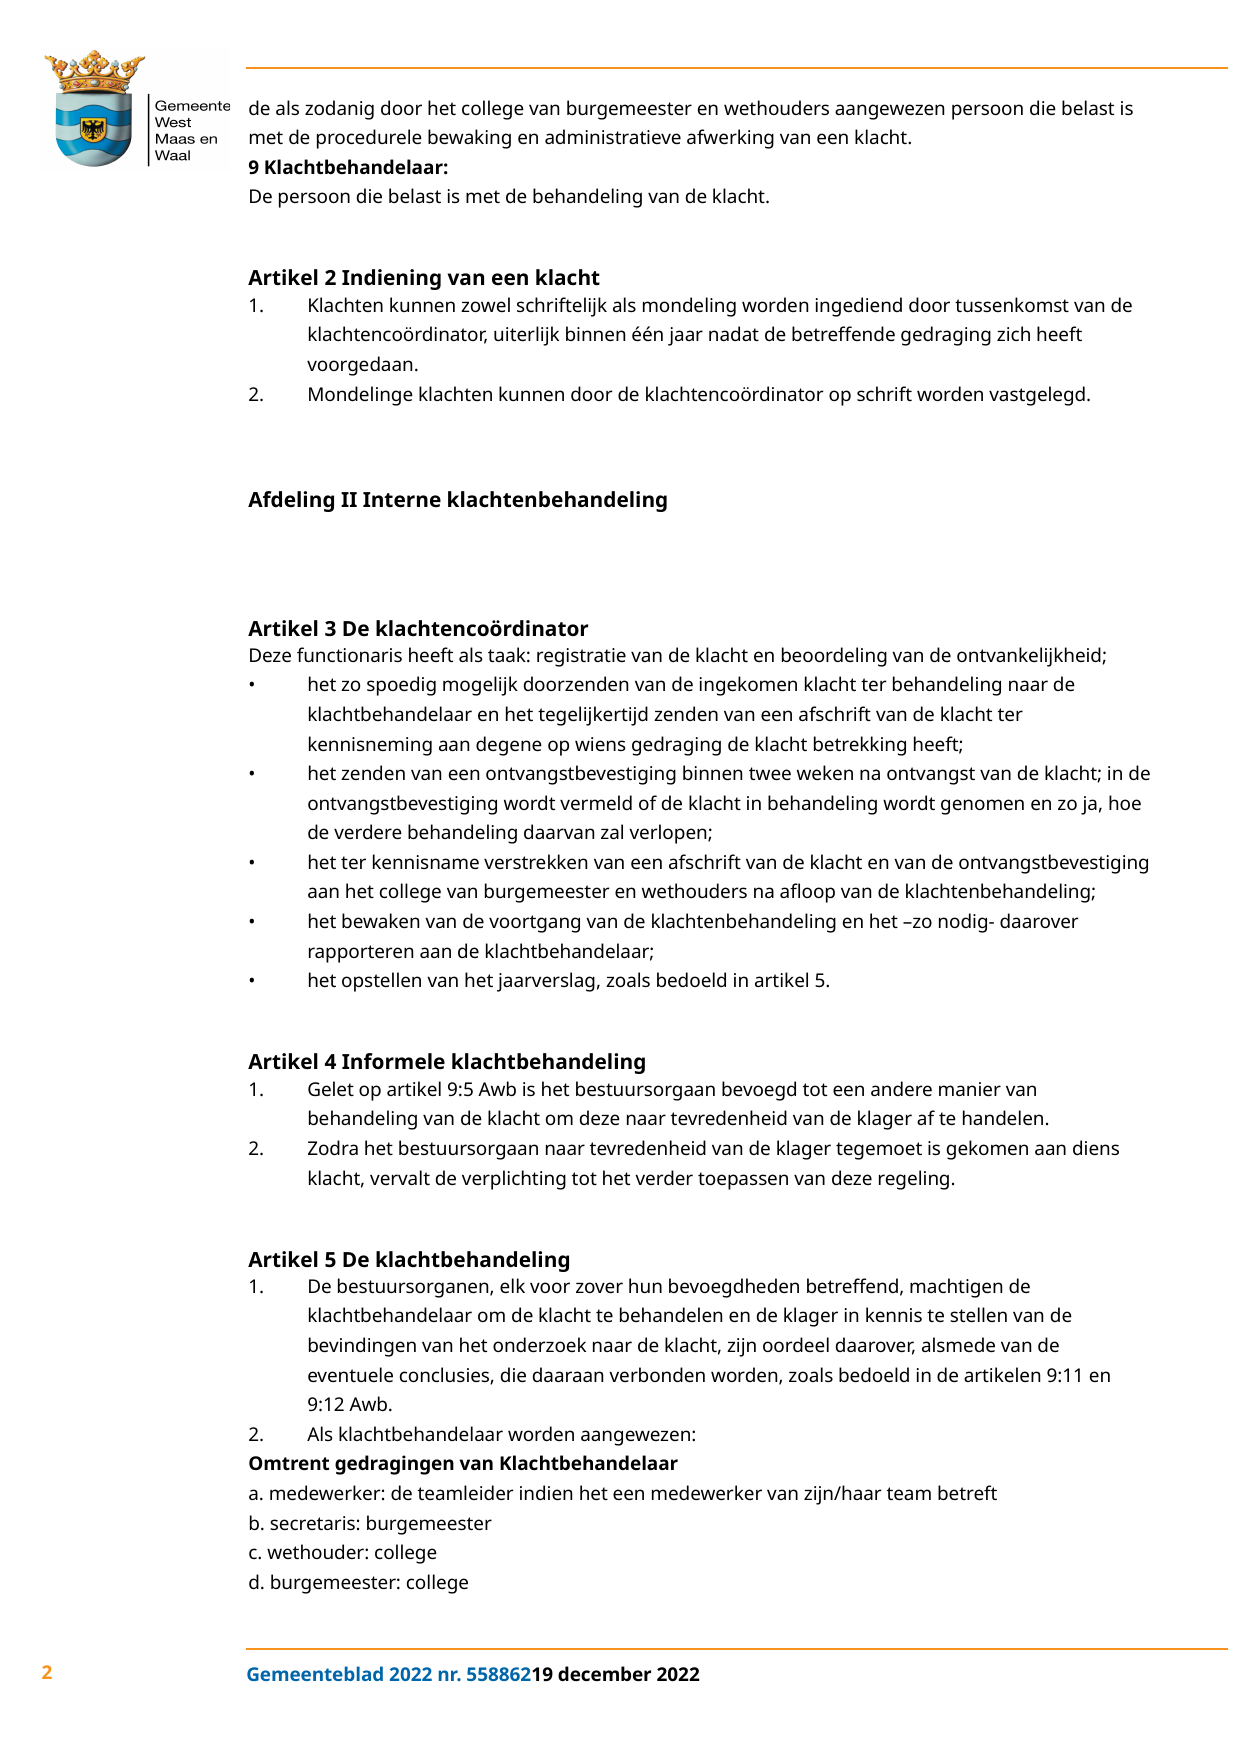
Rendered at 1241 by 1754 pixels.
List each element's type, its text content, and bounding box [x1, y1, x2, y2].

list het opstellen van het jaarverslag, zoals bedoeld in artikel 5. [248, 967, 1152, 993]
text a. medewerker: de teamleider indien het een medewerker van zijn/haar team betreft [248, 1480, 1152, 1506]
text Afdeling II Interne klachtenbehandeling [248, 486, 1152, 514]
list Zodra het bestuursorgaan naar tevredenheid van de klager tegemoet is gekomen aan diens klacht, vervalt de verplichting tot het verder toepassen van deze regeling. [248, 1135, 1152, 1190]
text de als zodanig door het college van burgemeester en wethouders aangewezen persoon die belast is met de procedurele bewaking en administratieve afwerking van een klacht. [248, 95, 1152, 150]
text Deze functionaris heeft als taak: registratie van de klacht en beoordeling van de ontvankelijkheid; [248, 642, 1152, 668]
text 9 Klachtbehandelaar: [248, 154, 1152, 180]
text Artikel 5 De klachtbehandeling [248, 1245, 1152, 1273]
text c. wethouder: college [248, 1539, 1152, 1565]
list het zo spoedig mogelijk doorzenden van de ingekomen klacht ter behandeling naar de klachtbehandelaar en het tegelijkertijd zenden van een afschrift van de klacht ter kennisneming aan degene op wiens gedraging de klacht betrekking heeft; [248, 672, 1152, 757]
text Artikel 4 Informele klachtbehandeling [248, 1047, 1152, 1076]
list Klachten kunnen zowel schriftelijk als mondeling worden ingediend door tussenkomst van de klachtencoördinator, uiterlijk binnen één jaar nadat de betreffende gedraging zich heeft voorgedaan. [248, 292, 1152, 377]
list Gelet op artikel 9:5 Awb is het bestuursorgaan bevoegd tot een andere manier van behandeling van de klacht om deze naar tevredenheid van de klager af te handelen. [248, 1076, 1152, 1131]
text b. secretaris: burgemeester [248, 1510, 1152, 1536]
text Artikel 3 De klachtencoördinator [248, 614, 1152, 642]
list het bewaken van de voortgang van de klachtenbehandeling en het –zo nodig- daarover rapporteren aan de klachtbehandelaar; [248, 908, 1152, 964]
list De bestuursorganen, elk voor zover hun bevoegdheden betreffend, machtigen de klachtbehandelaar om de klacht te behandelen en de klager in kennis te stellen van de bevindingen van het onderzoek naar de klacht, zijn oordeel daarover, alsmede van de eventuele conclusies, die daaraan verbonden worden, zoals bedoeld in de artikelen 9:11 en 9:12 Awb. [248, 1273, 1152, 1417]
list het zenden van een ontvangstbevestiging binnen twee weken na ontvangst van de klacht; in de ontvangstbevestiging wordt vermeld of de klacht in behandeling wordt genomen en zo ja, hoe de verdere behandeling daarvan zal verlopen; [248, 760, 1152, 845]
text Omtrent gedragingen van Klachtbehandelaar [248, 1451, 1152, 1476]
list het ter kennisname verstrekken van een afschrift van de klacht en van de ontvangstbevestiging aan het college van burgemeester en wethouders na afloop van de klachtenbehandeling; [248, 849, 1152, 904]
picture [41, 47, 231, 172]
list Als klachtbehandelaar worden aangewezen: [248, 1421, 1152, 1447]
text Artikel 2 Indiening van een klacht [248, 263, 1152, 292]
list Mondelinge klachten kunnen door de klachtencoördinator op schrift worden vastgelegd. [248, 381, 1152, 406]
text De persoon die belast is met de behandeling van de klacht. [248, 183, 1152, 209]
text d. burgemeester: college [248, 1569, 1152, 1595]
